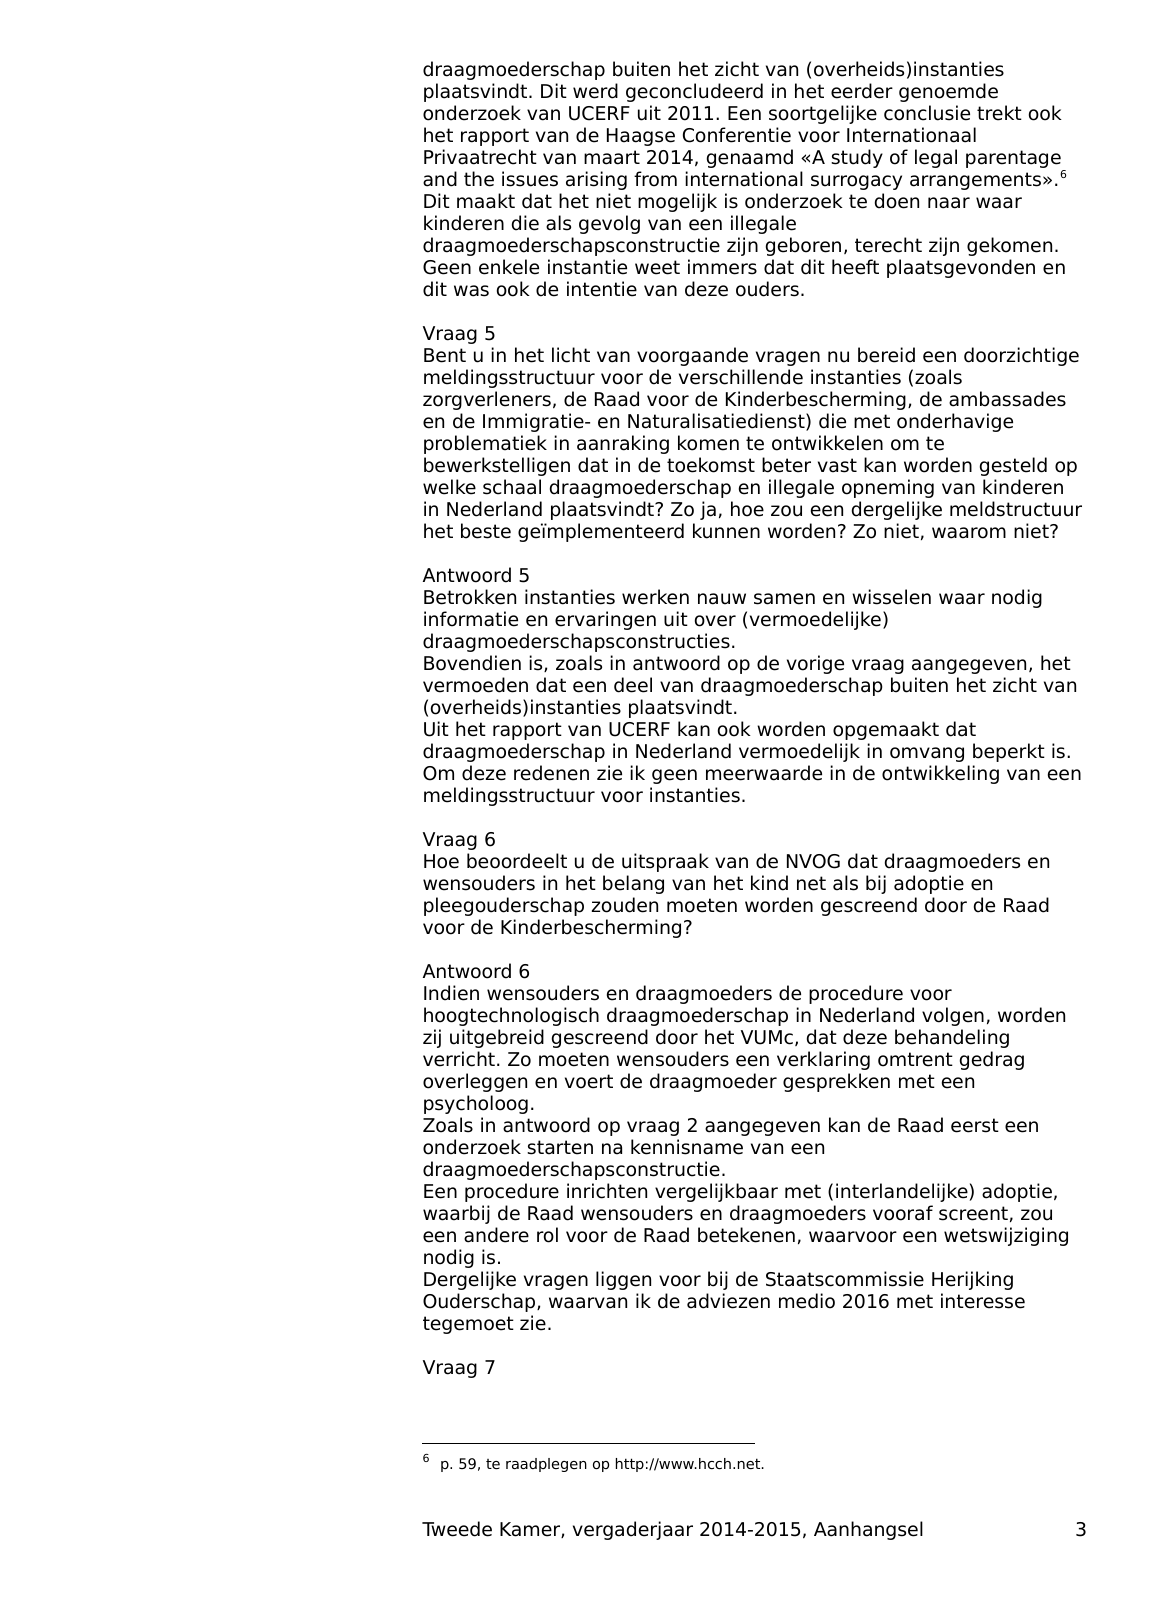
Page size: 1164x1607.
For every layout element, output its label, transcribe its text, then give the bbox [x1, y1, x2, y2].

text Betrokken instanties werken nauw samen en wisselen waar nodig informatie en ervaringen uit over (vermoedelijke) draagmoederschapsconstructies. [422, 587, 1087, 653]
text Dergelijke vragen liggen voor bij de Staatscommissie Herijking Ouderschap, waarvan ik de adviezen medio 2016 met interesse tegemoet zie. [422, 1269, 1087, 1335]
text Bent u in het licht van voorgaande vragen nu bereid een doorzichtige meldingsstructuur voor de verschillende instanties (zoals zorgverleners, de Raad voor de Kinderbescherming, de ambassades en de Immigratie- en Naturalisatiedienst) die met onderhavige problematiek in aanraking komen te ontwikkelen om te bewerkstelligen dat in de toekomst beter vast kan worden gesteld op welke schaal draagmoederschap en illegale opneming van kinderen in Nederland plaatsvindt? Zo ja, hoe zou een dergelijke meldstructuur het beste geïmplementeerd kunnen worden? Zo niet, waarom niet? [422, 345, 1087, 543]
text Vraag 6 [422, 829, 1087, 851]
text Uit het rapport van UCERF kan ook worden opgemaakt dat draagmoederschap in Nederland vermoedelijk in omvang beperkt is. [422, 719, 1087, 763]
text Indien wensouders en draagmoeders de procedure voor hoogtechnologisch draagmoederschap in Nederland volgen, worden zij uitgebreid gescreend door het VUMc, dat deze behandeling verricht. Zo moeten wensouders een verklaring omtrent gedrag overleggen en voert de draagmoeder gesprekken met een psycholoog. [422, 983, 1087, 1115]
text Antwoord 6 [422, 961, 1087, 983]
text Hoe beoordeelt u de uitspraak van de NVOG dat draagmoeders en wensouders in het belang van het kind net als bij adoptie en pleegouderschap zouden moeten worden gescreend door de Raad voor de Kinderbescherming? [422, 851, 1087, 939]
text Zoals in antwoord op vraag 2 aangegeven kan de Raad eerst een onderzoek starten na kennisname van een draagmoederschapsconstructie. [422, 1115, 1087, 1181]
text Bovendien is, zoals in antwoord op de vorige vraag aangegeven, het vermoeden dat een deel van draagmoederschap buiten het zicht van (overheids)instanties plaatsvindt. [422, 653, 1087, 719]
text Vraag 7 [422, 1357, 1087, 1379]
text Dit maakt dat het niet mogelijk is onderzoek te doen naar waar kinderen die als gevolg van een illegale draagmoederschapsconstructie zijn geboren, terecht zijn gekomen. Geen enkele instantie weet immers dat dit heeft plaatsgevonden en dit was ook de intentie van deze ouders. [422, 191, 1087, 301]
text p. 59, te raadplegen op http://www.hcch.net. [422, 1452, 1087, 1474]
text Antwoord 5 [422, 565, 1087, 587]
text Om deze redenen zie ik geen meerwaarde in de ontwikkeling van een meldingsstructuur voor instanties. [422, 763, 1087, 807]
text draagmoederschap buiten het zicht van (overheids)instanties plaatsvindt. Dit werd geconcludeerd in het eerder genoemde onderzoek van UCERF uit 2011. Een soortgelijke conclusie trekt ook het rapport van de Haagse Conferentie voor Internationaal Privaatrecht van maart 2014, genaamd «A study of legal parentage and the issues arising from international surrogacy arrangements». [422, 59, 1087, 191]
text Een procedure inrichten vergelijkbaar met (interlandelijke) adoptie, waarbij de Raad wensouders en draagmoeders vooraf screent, zou een andere rol voor de Raad betekenen, waarvoor een wetswijziging nodig is. [422, 1181, 1087, 1269]
text Vraag 5 [422, 323, 1087, 345]
